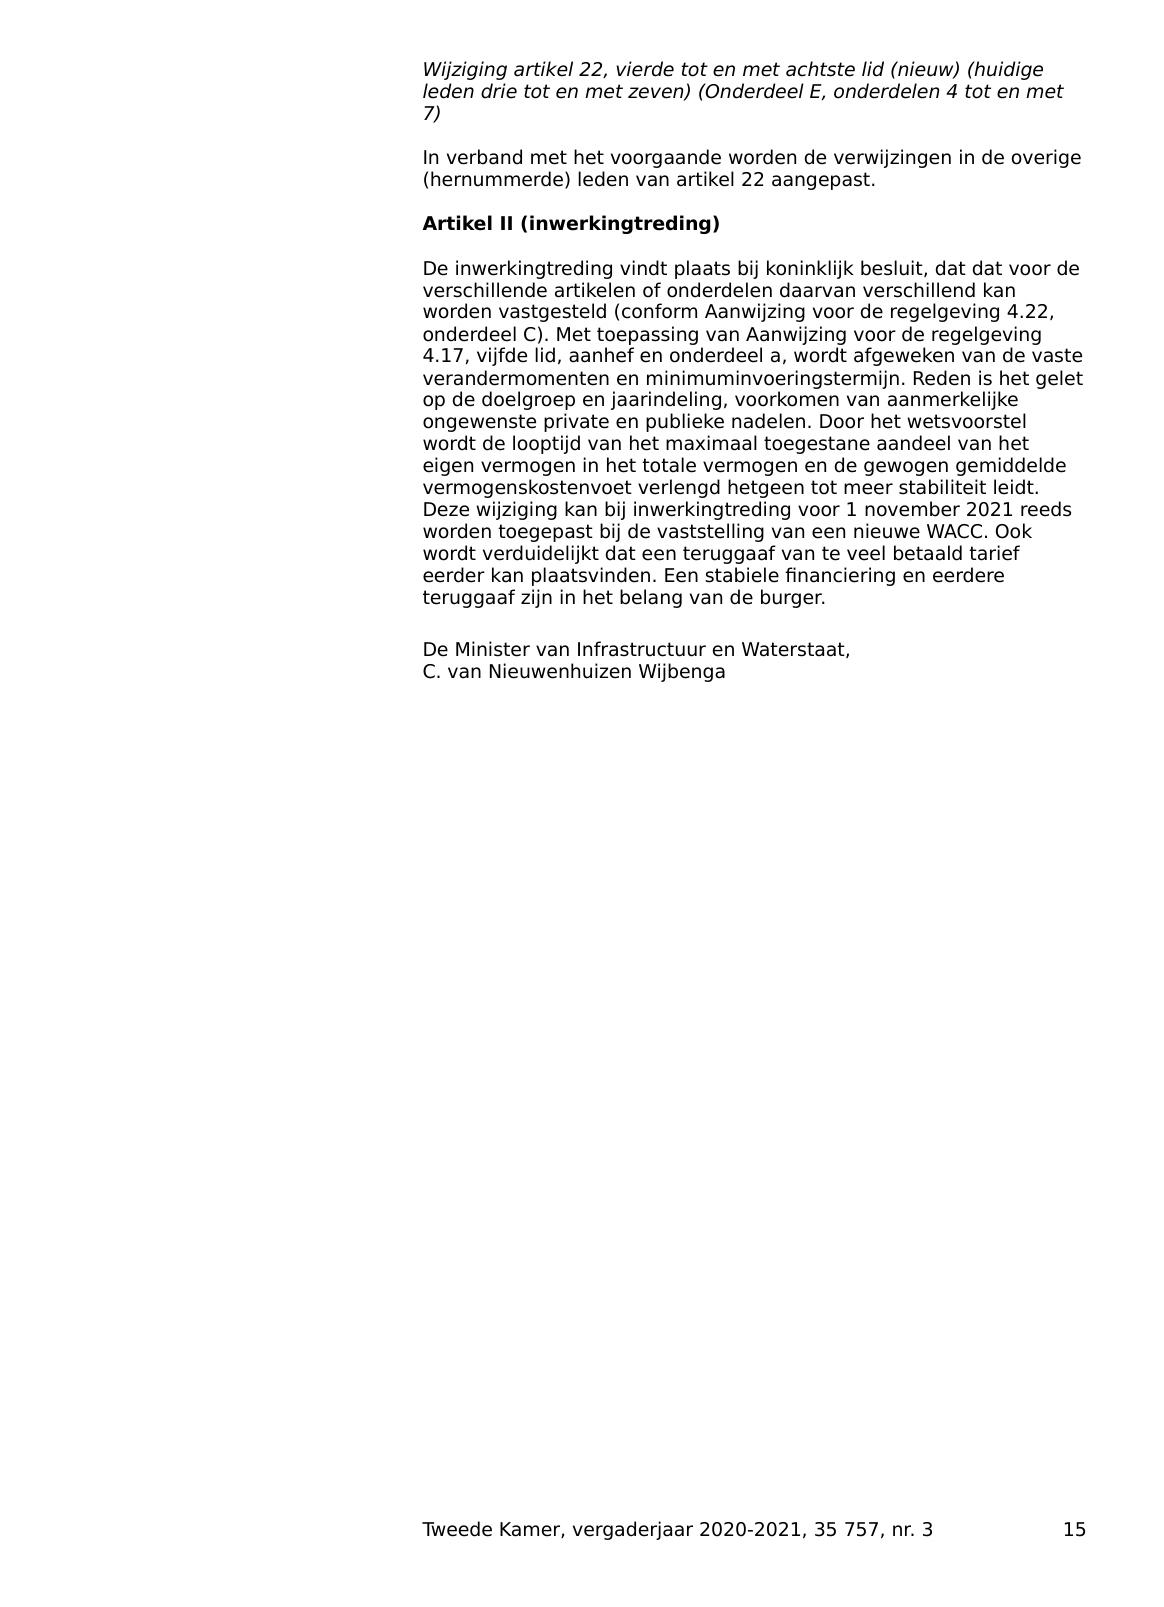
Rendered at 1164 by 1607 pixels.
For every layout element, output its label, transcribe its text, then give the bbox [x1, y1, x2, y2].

text De inwerkingtreding vindt plaats bij koninklijk besluit, dat dat voor de verschillende artikelen of onderdelen daarvan verschillend kan worden vastgesteld (conform Aanwijzing voor de regelgeving 4.22, onderdeel C). Met toepassing van Aanwijzing voor de regelgeving 4.17, vijfde lid, aanhef en onderdeel a, wordt afgeweken van de vaste verandermomenten en minimuminvoeringstermijn. Reden is het gelet op de doelgroep en jaarindeling, voorkomen van aanmerkelijke ongewenste private en publieke nadelen. Door het wetsvoorstel wordt de looptijd van het maximaal toegestane aandeel van het eigen vermogen in het totale vermogen en de gewogen gemiddelde vermogenskostenvoet verlengd hetgeen tot meer stabiliteit leidt. Deze wijziging kan bij inwerkingtreding voor 1 november 2021 reeds worden toegepast bij de vaststelling van een nieuwe WACC. Ook wordt verduidelijkt dat een teruggaaf van te veel betaald tarief eerder kan plaatsvinden. Een stabiele financiering en eerdere teruggaaf zijn in het belang van de burger. [422, 257, 1087, 609]
subtitle Artikel II (inwerkingtreding) [422, 213, 1087, 235]
subtitle Wijziging artikel 22, vierde tot en met achtste lid (nieuw) (huidige leden drie tot en met zeven) (Onderdeel E, onderdelen 4 tot en met 7) [422, 59, 1087, 125]
text De Minister van Infrastructuur en Waterstaat, C. van Nieuwenhuizen Wijbenga [422, 639, 1087, 683]
text In verband met het voorgaande worden de verwijzingen in de overige (hernummerde) leden van artikel 22 aangepast. [422, 147, 1087, 191]
